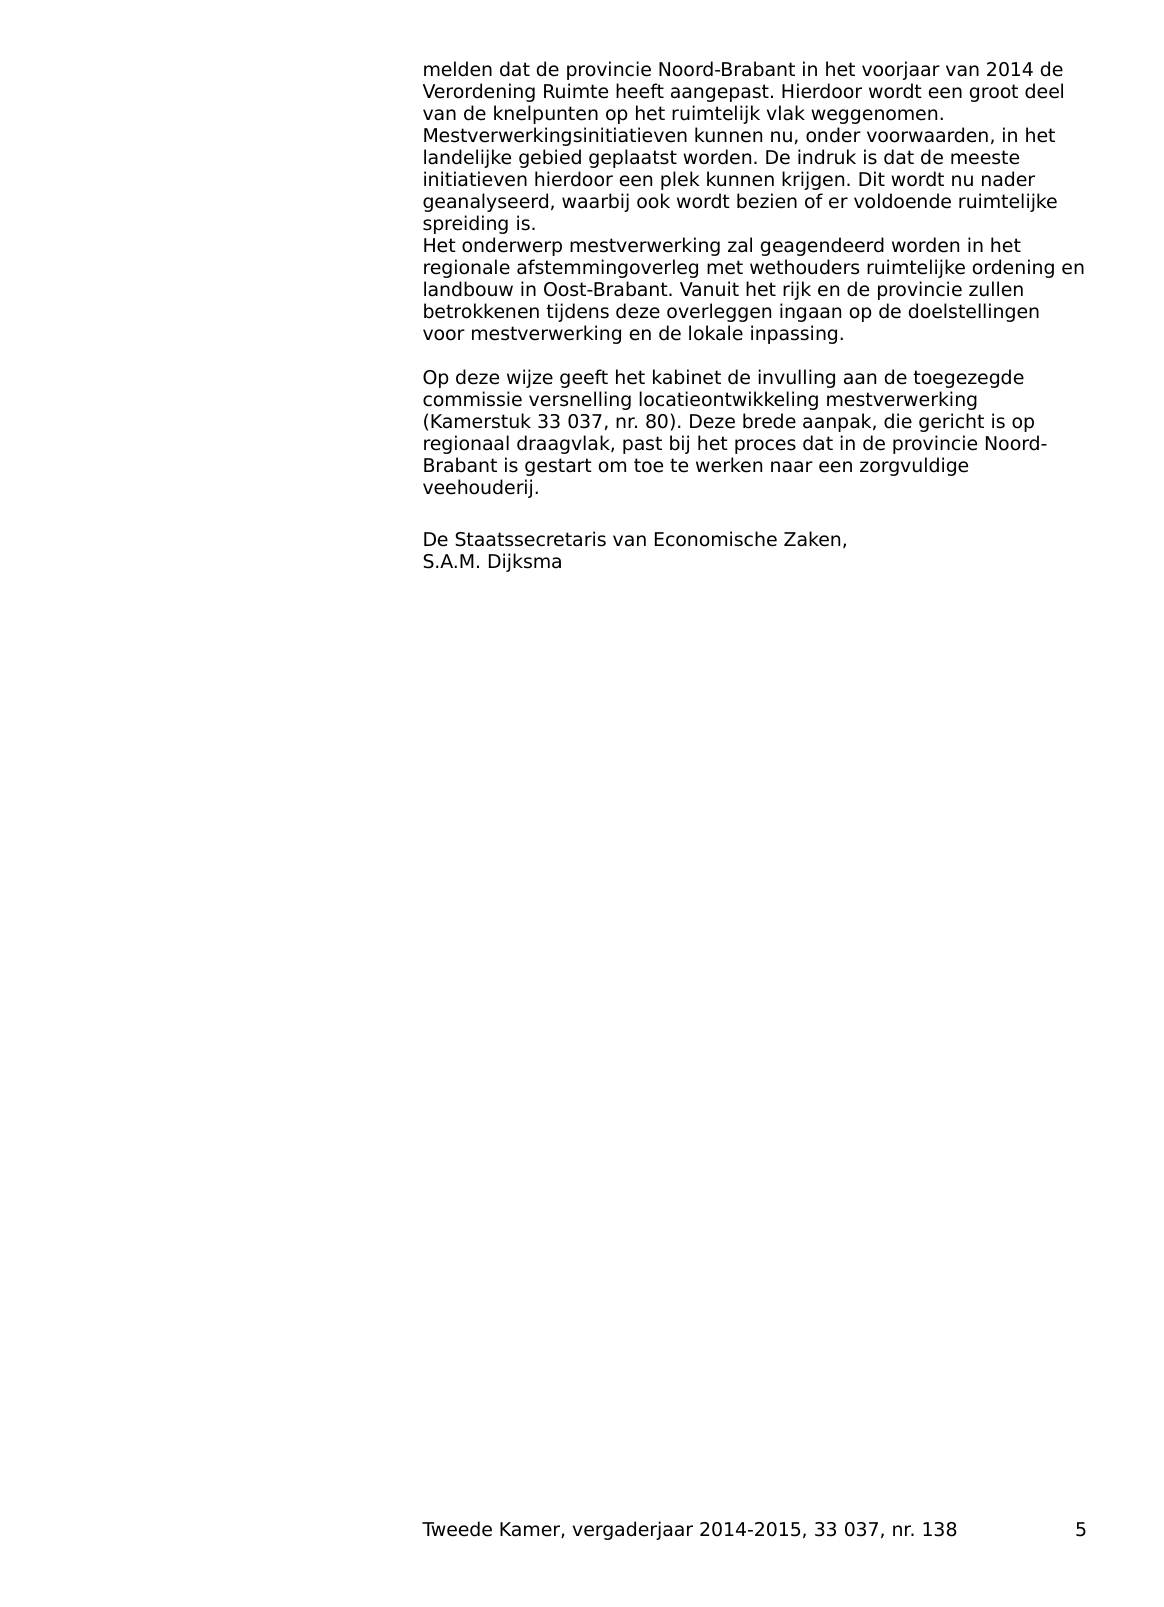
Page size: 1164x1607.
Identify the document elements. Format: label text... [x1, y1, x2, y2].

text Het onderwerp mestverwerking zal geagendeerd worden in het regionale afstemmingoverleg met wethouders ruimtelijke ordening en landbouw in Oost-Brabant. Vanuit het rijk en de provincie zullen betrokkenen tijdens deze overleggen ingaan op de doelstellingen voor mestverwerking en de lokale inpassing. [422, 235, 1087, 345]
text Op deze wijze geeft het kabinet de invulling aan de toegezegde commissie versnelling locatieontwikkeling mestverwerking (Kamerstuk 33 037, nr. 80). Deze brede aanpak, die gericht is op regionaal draagvlak, past bij het proces dat in de provincie Noord-Brabant is gestart om toe te werken naar een zorgvuldige veehouderij. [422, 367, 1087, 499]
text melden dat de provincie Noord-Brabant in het voorjaar van 2014 de Verordening Ruimte heeft aangepast. Hierdoor wordt een groot deel van de knelpunten op het ruimtelijk vlak weggenomen. Mestverwerkingsinitiatieven kunnen nu, onder voorwaarden, in het landelijke gebied geplaatst worden. De indruk is dat de meeste initiatieven hierdoor een plek kunnen krijgen. Dit wordt nu nader geanalyseerd, waarbij ook wordt bezien of er voldoende ruimtelijke spreiding is. [422, 59, 1087, 235]
text De Staatssecretaris van Economische Zaken, S.A.M. Dijksma [422, 529, 1087, 573]
